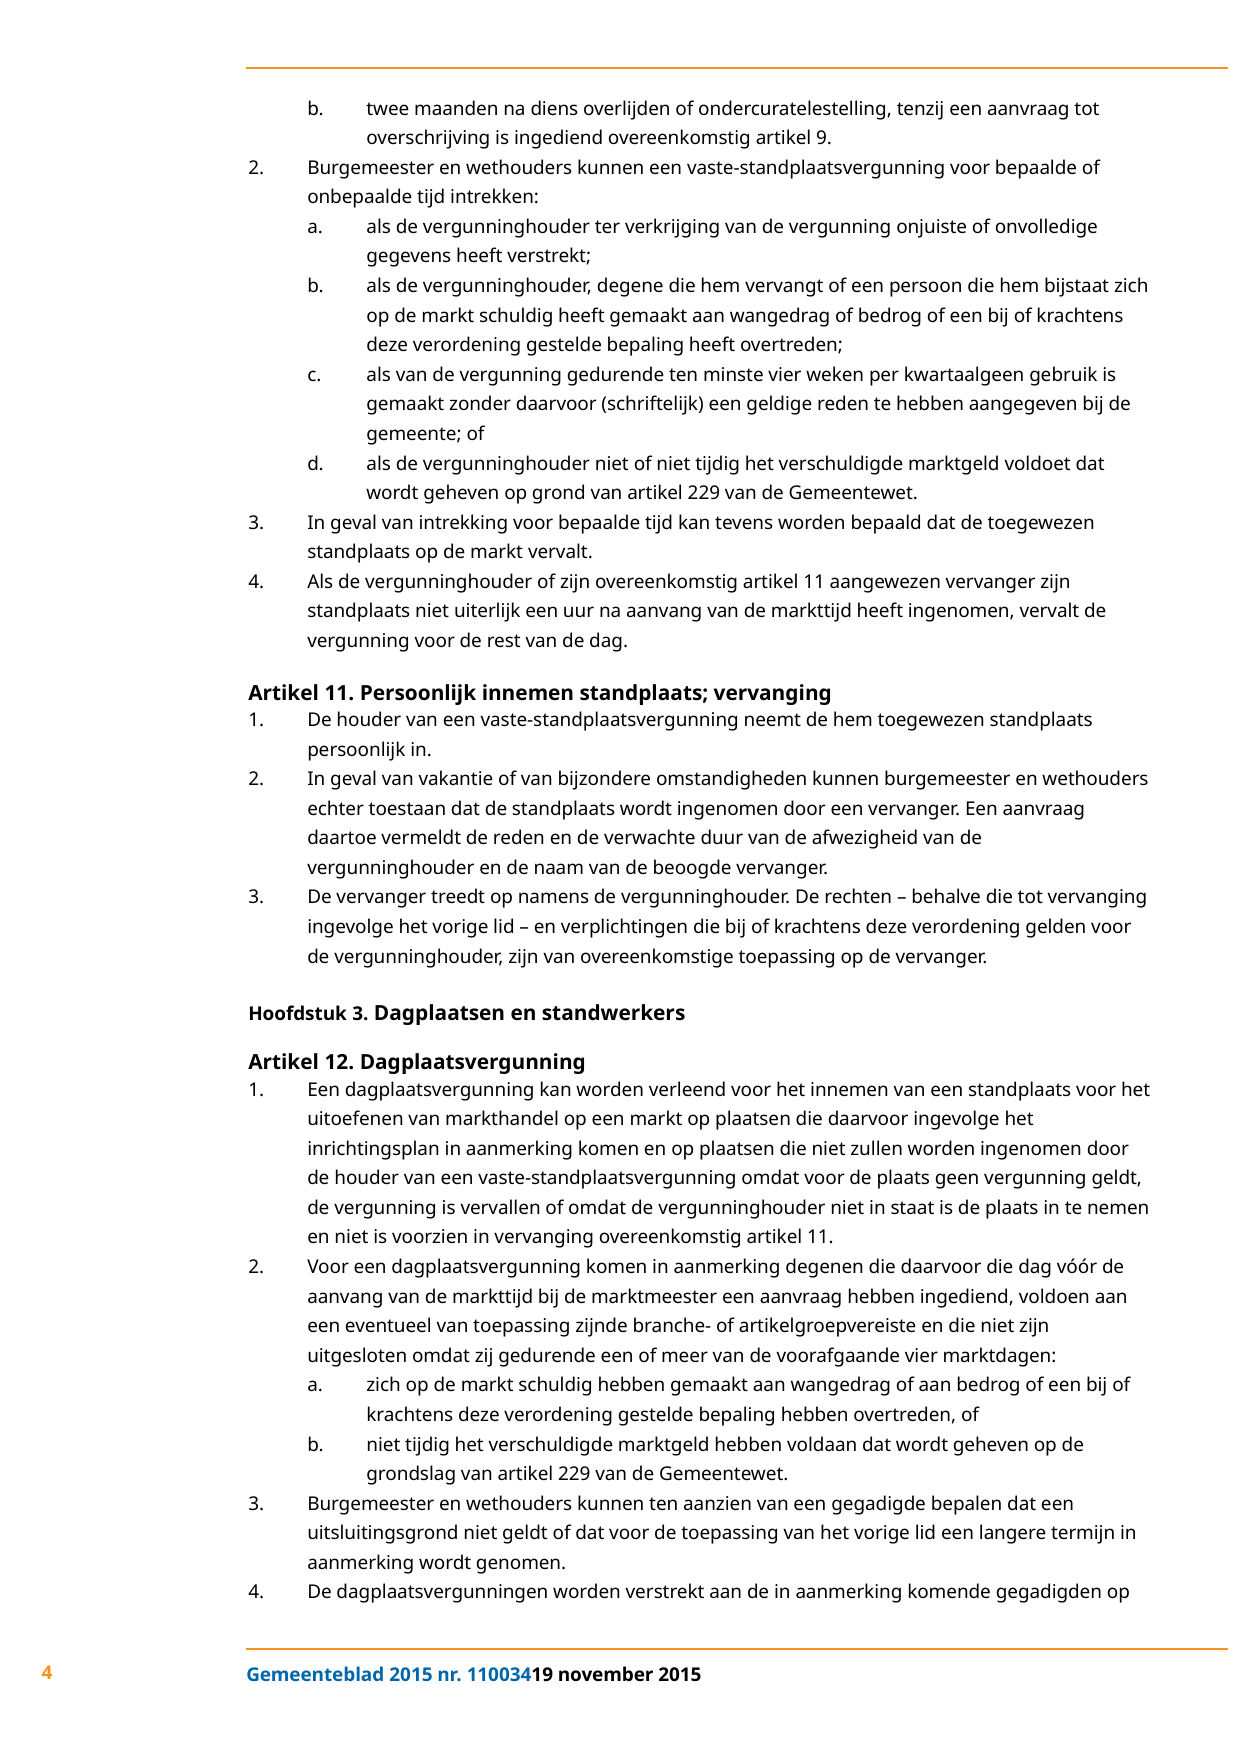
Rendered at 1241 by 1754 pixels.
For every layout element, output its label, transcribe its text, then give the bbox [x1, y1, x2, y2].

list De dagplaatsvergunningen worden verstrekt aan de in aanmerking komende gegadigden op [248, 1579, 1152, 1604]
list De vervanger treedt op namens de vergunninghouder. De rechten – behalve die tot vervanging ingevolge het vorige lid – en verplichtingen die bij of krachtens deze verordening gelden voor de vergunninghouder, zijn van overeenkomstige toepassing op de vervanger. [248, 884, 1152, 968]
list als van de vergunning gedurende ten minste vier weken per kwartaalgeen gebruik is gemaakt zonder daarvoor (schriftelijk) een geldige reden te hebben aangegeven bij de gemeente; of [307, 361, 1152, 446]
list als de vergunninghouder, degene die hem vervangt of een persoon die hem bijstaat zich op de markt schuldig heeft gemaakt aan wangedrag of bedrog of een bij of krachtens deze verordening gestelde bepaling heeft overtreden; [307, 272, 1152, 357]
list In geval van intrekking voor bepaalde tijd kan tevens worden bepaald dat de toegewezen standplaats op de markt vervalt. [248, 509, 1152, 564]
list In geval van vakantie of van bijzondere omstandigheden kunnen burgemeester en wethouders echter toestaan dat de standplaats wordt ingenomen door een vervanger. Een aanvraag daartoe vermeldt de reden en de verwachte duur van de afwezigheid van de vergunninghouder en de naam van de beoogde vervanger. [248, 765, 1152, 880]
list niet tijdig het verschuldigde marktgeld hebben voldaan dat wordt geheven op de grondslag van artikel 229 van de Gemeentewet. [307, 1431, 1152, 1486]
list De houder van een vaste-standplaatsvergunning neemt de hem toegewezen standplaats persoonlijk in. [248, 706, 1152, 761]
list Burgemeester en wethouders kunnen ten aanzien van een gegadigde bepalen dat een uitsluitingsgrond niet geldt of dat voor de toepassing van het vorige lid een langere termijn in aanmerking wordt genomen. [248, 1490, 1152, 1575]
text Hoofdstuk 3. Dagplaatsen en standwerkers [248, 998, 1152, 1027]
list Als de vergunninghouder of zijn overeenkomstig artikel 11 aangewezen vervanger zijn standplaats niet uiterlijk een uur na aanvang van de markttijd heeft ingenomen, vervalt de vergunning voor de rest van de dag. [248, 568, 1152, 653]
picture [41, 47, 231, 172]
list als de vergunninghouder ter verkrijging van de vergunning onjuiste of onvolledige gegevens heeft verstrekt; [307, 213, 1152, 268]
text Artikel 11. Persoonlijk innemen standplaats; vervanging [248, 678, 1152, 706]
list Een dagplaatsvergunning kan worden verleend voor het innemen van een standplaats voor het uitoefenen van markthandel op een markt op plaatsen die daarvoor ingevolge het inrichtingsplan in aanmerking komen en op plaatsen die niet zullen worden ingenomen door de houder van een vaste-standplaatsvergunning omdat voor de plaats geen vergunning geldt, de vergunning is vervallen of omdat de vergunninghouder niet in staat is de plaats in te nemen en niet is voorzien in vervanging overeenkomstig artikel 11. [248, 1076, 1152, 1249]
list Voor een dagplaatsvergunning komen in aanmerking degenen die daarvoor die dag vóór de aanvang van de markttijd bij de marktmeester een aanvraag hebben ingediend, voldoen aan een eventueel van toepassing zijnde branche- of artikelgroepvereiste en die niet zijn uitgesloten omdat zij gedurende een of meer van de voorafgaande vier marktdagen: [248, 1253, 1152, 1368]
list twee maanden na diens overlijden of ondercuratelestelling, tenzij een aanvraag tot overschrijving is ingediend overeenkomstig artikel 9. [307, 95, 1152, 150]
list zich op de markt schuldig hebben gemaakt aan wangedrag of aan bedrog of een bij of krachtens deze verordening gestelde bepaling hebben overtreden, of [307, 1372, 1152, 1427]
list als de vergunninghouder niet of niet tijdig het verschuldigde marktgeld voldoet dat wordt geheven op grond van artikel 229 van de Gemeentewet. [307, 450, 1152, 505]
list Burgemeester en wethouders kunnen een vaste-standplaatsvergunning voor bepaalde of onbepaalde tijd intrekken: [248, 154, 1152, 209]
text Artikel 12. Dagplaatsvergunning [248, 1047, 1152, 1076]
